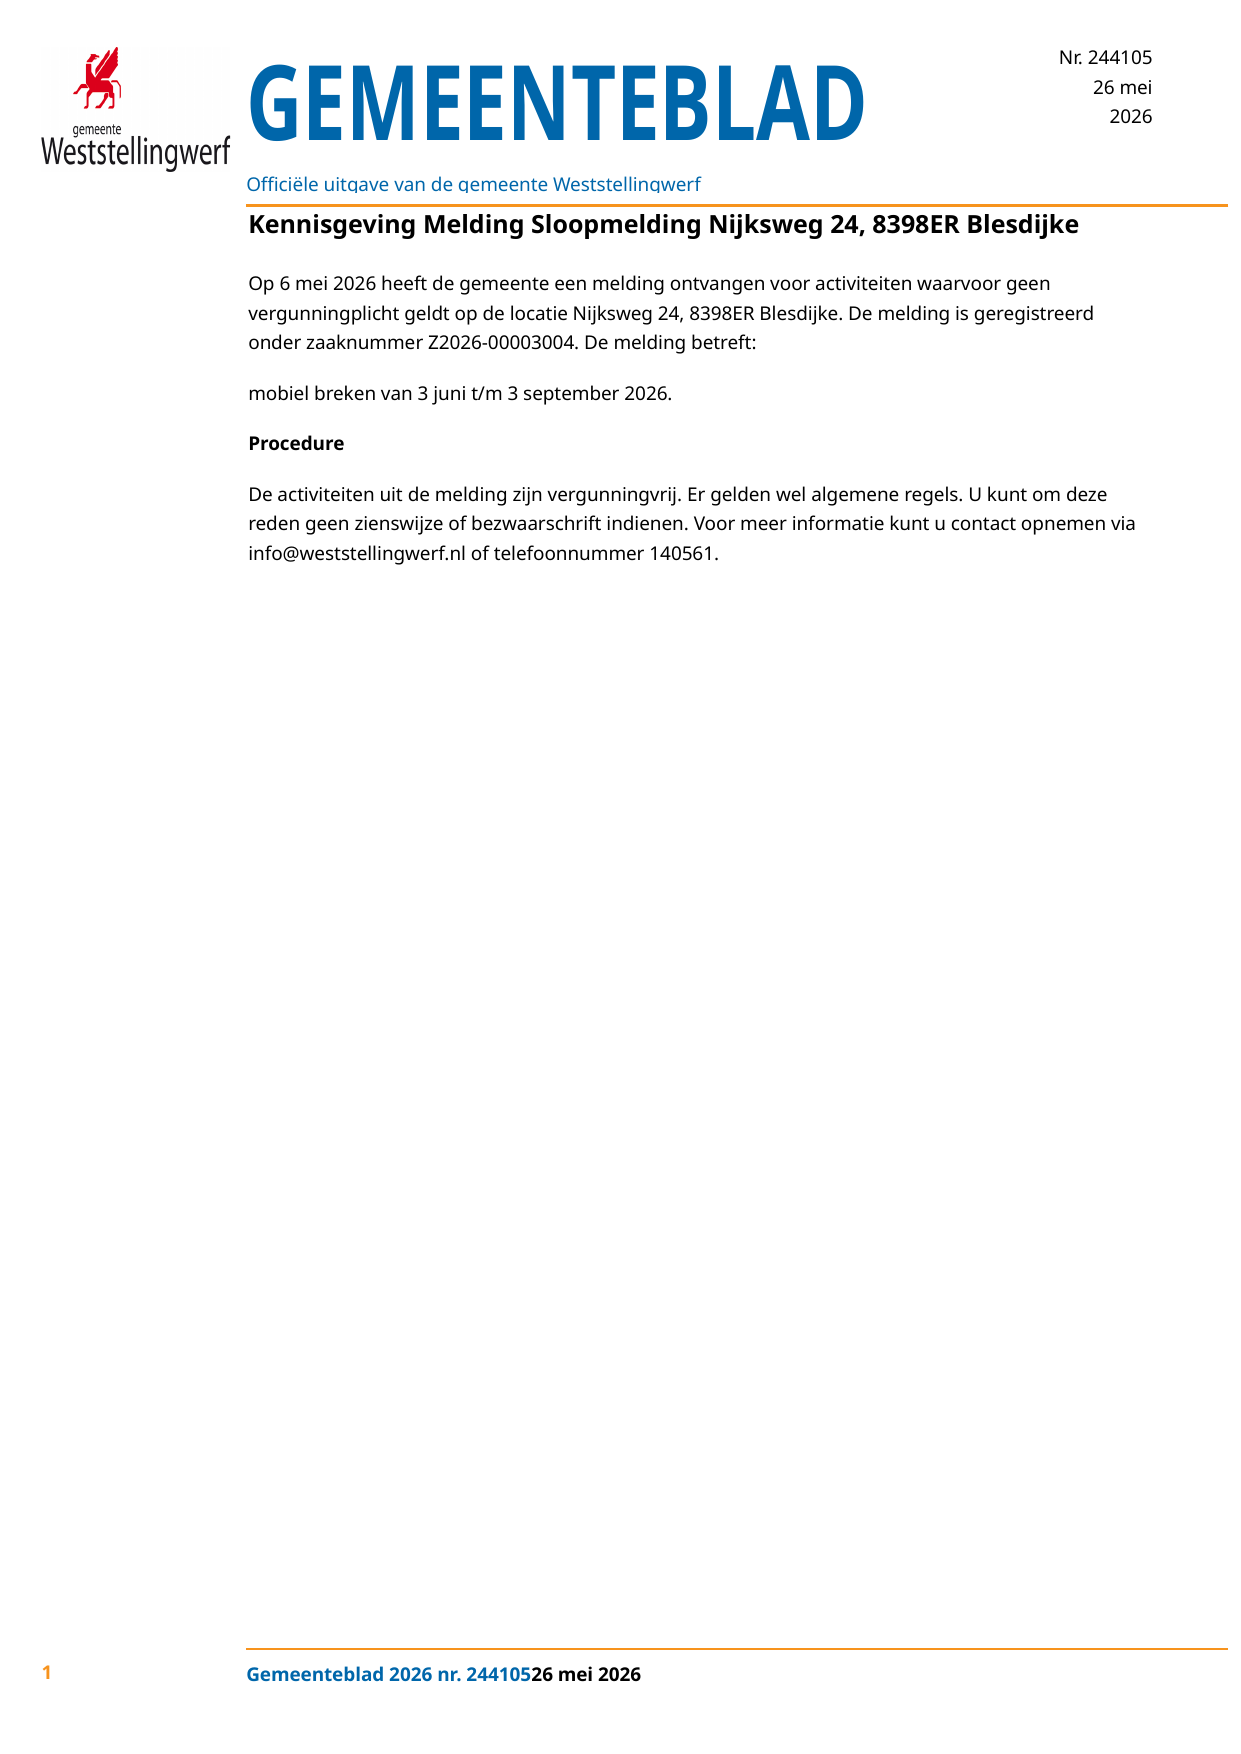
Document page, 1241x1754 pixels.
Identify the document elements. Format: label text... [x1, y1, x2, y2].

text Procedure [248, 430, 1152, 456]
picture [41, 47, 231, 172]
text Kennisgeving Melding Sloopmelding Nijksweg 24, 8398ER Blesdijke [248, 207, 1152, 241]
text Op 6 mei 2026 heeft de gemeente een melding ontvangen voor activiteiten waarvoor geen vergunningplicht geldt op de locatie Nijksweg 24, 8398ER Blesdijke. De melding is geregistreerd onder zaaknummer Z2026-00003004. De melding betreft: [248, 270, 1152, 355]
text mobiel breken van 3 juni t/m 3 september 2026. [248, 380, 1152, 406]
text De activiteiten uit de melding zijn vergunningvrij. Er gelden wel algemene regels. U kunt om deze reden geen zienswijze of bezwaarschrift indienen. Voor meer informatie kunt u contact opnemen via info@weststellingwerf.nl of telefoonnummer 140561. [248, 481, 1152, 566]
